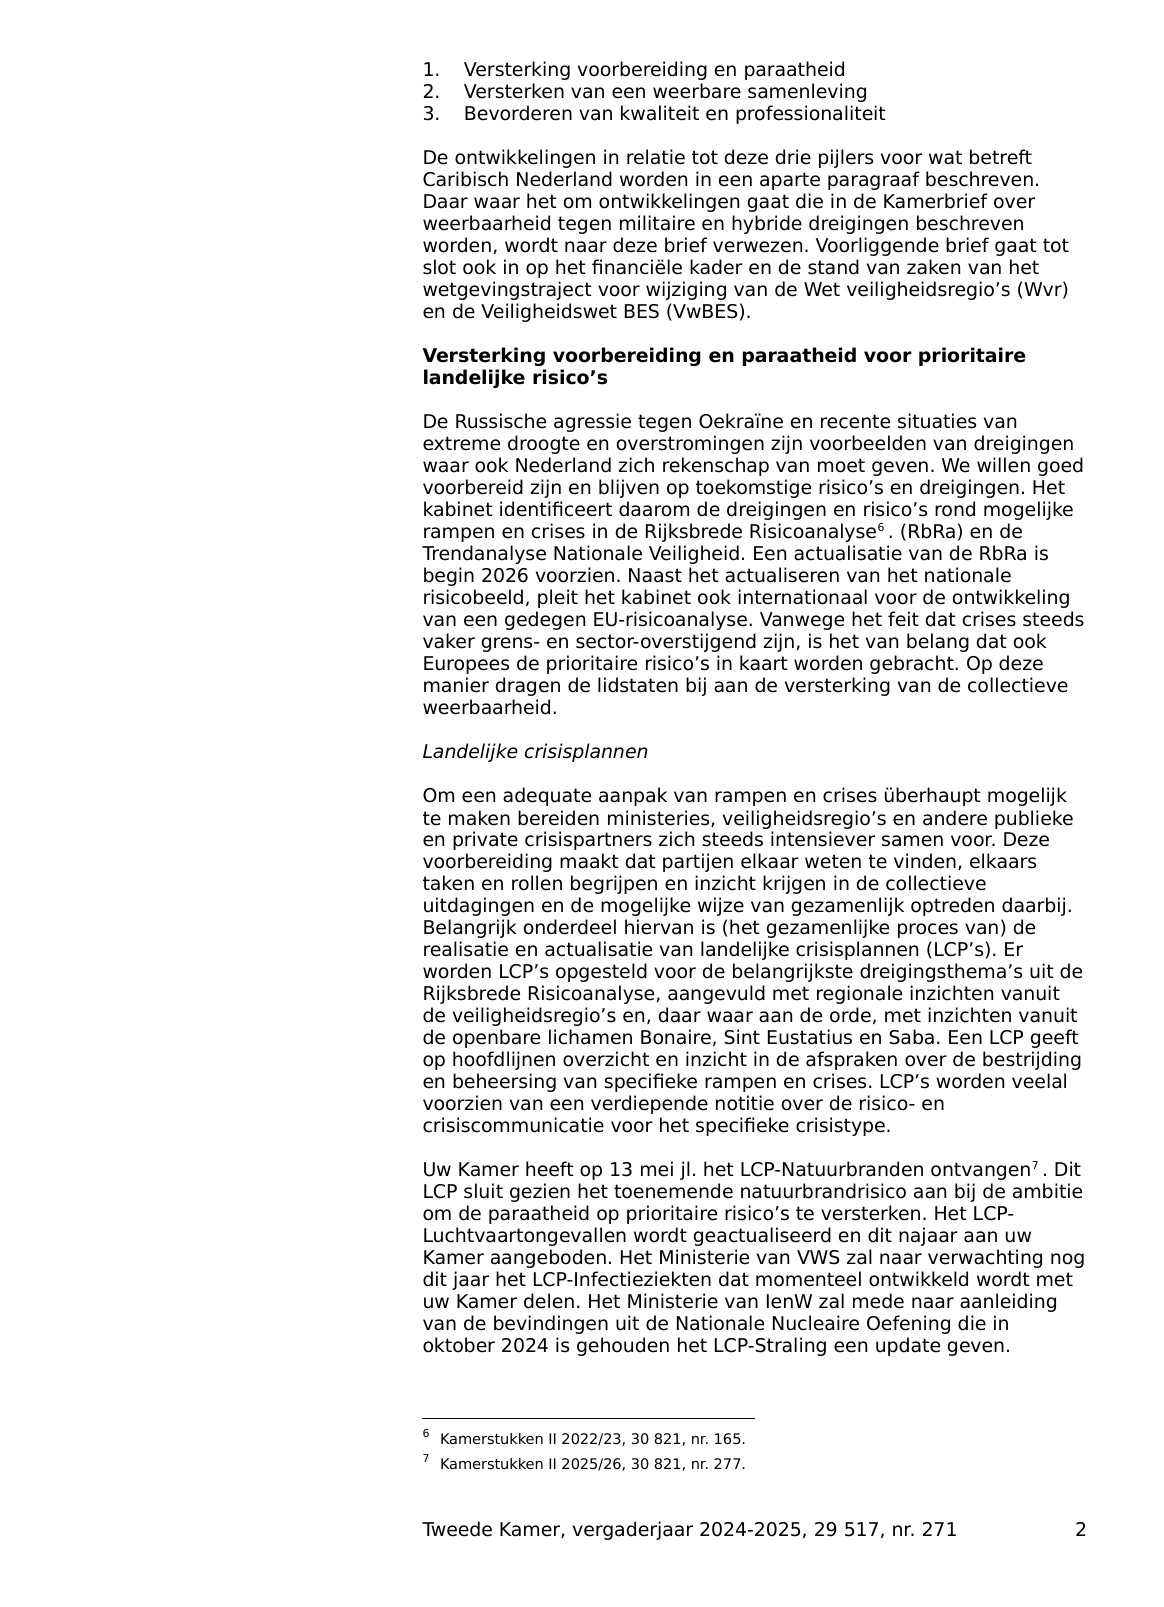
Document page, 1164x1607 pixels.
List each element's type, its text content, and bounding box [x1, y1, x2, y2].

text 3. Bevorderen van kwaliteit en professionaliteit [422, 103, 1087, 125]
text De ontwikkelingen in relatie tot deze drie pijlers voor wat betreft Caribisch Nederland worden in een aparte paragraaf beschreven. Daar waar het om ontwikkelingen gaat die in de Kamerbrief over weerbaarheid tegen militaire en hybride dreigingen beschreven worden, wordt naar deze brief verwezen. Voorliggende brief gaat tot slot ook in op het financiële kader en de stand van zaken van het wetgevingstraject voor wijziging van de Wet veiligheidsregio’s (Wvr) en de Veiligheidswet BES (VwBES). [422, 147, 1087, 323]
text Kamerstukken II 2025/26, 30 821, nr. 277. [422, 1452, 1087, 1474]
text Uw Kamer heeft op 13 mei jl. het LCP-Natuurbranden ontvangen. Dit LCP sluit gezien het toenemende natuurbrandrisico aan bij de ambitie om de paraatheid op prioritaire risico’s te versterken. Het LCP-Luchtvaartongevallen wordt geactualiseerd en dit najaar aan uw Kamer aangeboden. Het Ministerie van VWS zal naar verwachting nog dit jaar het LCP-Infectieziekten dat momenteel ontwikkeld wordt met uw Kamer delen. Het Ministerie van IenW zal mede naar aanleiding van de bevindingen uit de Nationale Nucleaire Oefening die in oktober 2024 is gehouden het LCP-Straling een update geven. [422, 1159, 1087, 1357]
text Om een adequate aanpak van rampen en crises überhaupt mogelijk te maken bereiden ministeries, veiligheidsregio’s en andere publieke en private crisispartners zich steeds intensiever samen voor. Deze voorbereiding maakt dat partijen elkaar weten te vinden, elkaars taken en rollen begrijpen en inzicht krijgen in de collectieve uitdagingen en de mogelijke wijze van gezamenlijk optreden daarbij. Belangrijk onderdeel hiervan is (het gezamenlijke proces van) de realisatie en actualisatie van landelijke crisisplannen (LCP’s). Er worden LCP’s opgesteld voor de belangrijkste dreigingsthema’s uit de Rijksbrede Risicoanalyse, aangevuld met regionale inzichten vanuit de veiligheidsregio’s en, daar waar aan de orde, met inzichten vanuit de openbare lichamen Bonaire, Sint Eustatius en Saba. Een LCP geeft op hoofdlijnen overzicht en inzicht in de afspraken over de bestrijding en beheersing van specifieke rampen en crises. LCP’s worden veelal voorzien van een verdiepende notitie over de risico- en crisiscommunicatie voor het specifieke crisistype. [422, 785, 1087, 1137]
text Kamerstukken II 2022/23, 30 821, nr. 165. [422, 1427, 1087, 1449]
text 2. Versterken van een weerbare samenleving [422, 81, 1087, 103]
text De Russische agressie tegen Oekraïne en recente situaties van extreme droogte en overstromingen zijn voorbeelden van dreigingen waar ook Nederland zich rekenschap van moet geven. We willen goed voorbereid zijn en blijven op toekomstige risico’s en dreigingen. Het kabinet identificeert daarom de dreigingen en risico’s rond mogelijke rampen en crises in de Rijksbrede Risicoanalyse. (RbRa) en de Trendanalyse Nationale Veiligheid. Een actualisatie van de RbRa is begin 2026 voorzien. Naast het actualiseren van het nationale risicobeeld, pleit het kabinet ook internationaal voor de ontwikkeling van een gedegen EU-risicoanalyse. Vanwege het feit dat crises steeds vaker grens- en sector-overstijgend zijn, is het van belang dat ook Europees de prioritaire risico’s in kaart worden gebracht. Op deze manier dragen de lidstaten bij aan de versterking van de collectieve weerbaarheid. [422, 411, 1087, 719]
subtitle Landelijke crisisplannen [422, 741, 1087, 763]
text 1. Versterking voorbereiding en paraatheid [422, 59, 1087, 81]
subtitle Versterking voorbereiding en paraatheid voor prioritaire landelijke risico’s [422, 345, 1087, 389]
